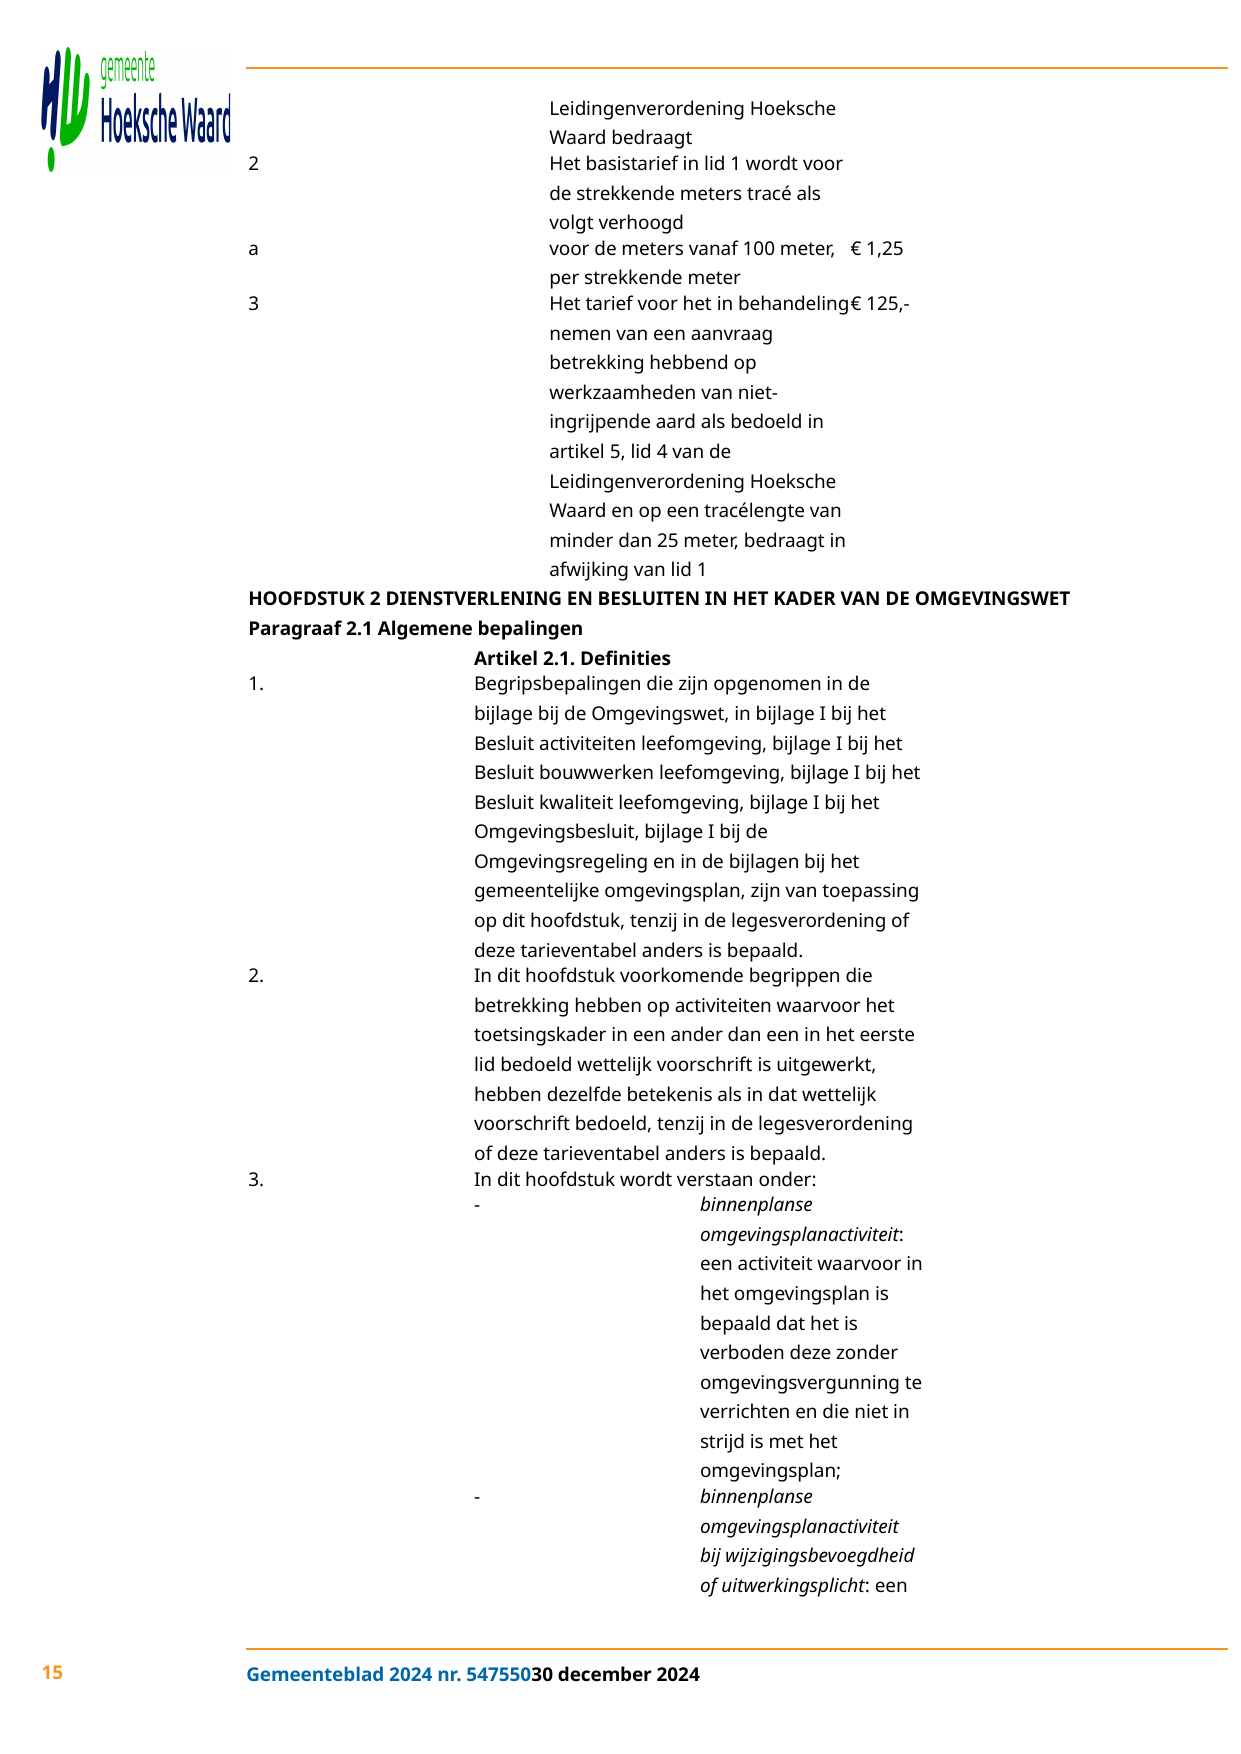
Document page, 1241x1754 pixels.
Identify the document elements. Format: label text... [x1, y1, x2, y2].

table_cell [850, 95, 1152, 150]
table_cell [248, 1191, 474, 1483]
table_cell voor de meters vanaf 100 meter, per strekkende meter [549, 235, 850, 290]
table_cell [926, 1484, 1152, 1598]
table_cell 2. [248, 963, 474, 1166]
table_header [926, 645, 1152, 671]
table_cell [926, 1166, 1152, 1191]
table_cell € 1,25 [850, 235, 1152, 290]
table_cell Leidingenverordening Hoeksche Waard bedraagt [549, 95, 850, 150]
table_cell [926, 963, 1152, 1166]
table_cell a [248, 235, 549, 290]
table_cell 3 [248, 290, 549, 582]
table_cell [248, 95, 549, 150]
table_cell 1. [248, 671, 474, 962]
table_header [248, 645, 474, 671]
table_cell [926, 1191, 1152, 1483]
text Paragraaf 2.1 Algemene bepalingen [248, 615, 1152, 641]
table_cell - [474, 1191, 700, 1483]
table_cell € 125,- [850, 290, 1152, 582]
table_cell - [474, 1484, 700, 1598]
table_cell 2 [248, 150, 549, 235]
table_cell [850, 150, 1152, 235]
table_cell In dit hoofdstuk voorkomende begrippen die betrekking hebben op activiteiten waarvoor het toetsingskader in een ander dan een in het eerste lid bedoeld wettelijk voorschrift is uitgewerkt, hebben dezelfde betekenis als in dat wettelijk voorschrift bedoeld, tenzij in de legesverordening of deze tarieventabel anders is bepaald. [474, 963, 926, 1166]
table_cell Het basistarief in lid 1 wordt voor de strekkende meters tracé als volgt verhoogd [549, 150, 850, 235]
table_cell [248, 1484, 474, 1598]
text HOOFDSTUK 2 DIENSTVERLENING EN BESLUITEN IN HET KADER VAN DE OMGEVINGSWET [248, 586, 1152, 611]
table_header Artikel 2.1. Definities [474, 645, 926, 671]
table_cell binnenplanse omgevingsplanactiviteit: een activiteit waarvoor in het omgevingsplan is bepaald dat het is verboden deze zonder omgevingsvergunning te verrichten en die niet in strijd is met het omgevingsplan; [700, 1191, 926, 1483]
table_cell Begripsbepalingen die zijn opgenomen in de bijlage bij de Omgevingswet, in bijlage I bij het Besluit activiteiten leefomgeving, bijlage I bij het Besluit bouwwerken leefomgeving, bijlage I bij het Besluit kwaliteit leefomgeving, bijlage I bij het Omgevingsbesluit, bijlage I bij de Omgevingsregeling en in de bijlagen bij het gemeentelijke omgevingsplan, zijn van toepassing op dit hoofdstuk, tenzij in de legesverordening of deze tarieventabel anders is bepaald. [474, 671, 926, 962]
table_cell In dit hoofdstuk wordt verstaan onder: [474, 1166, 926, 1191]
table_cell Het tarief voor het in behandeling nemen van een aanvraag betrekking hebbend op werkzaamheden van niet-ingrijpende aard als bedoeld in artikel 5, lid 4 van de Leidingenverordening Hoeksche Waard en op een tracélengte van minder dan 25 meter, bedraagt in afwijking van lid 1 [549, 290, 850, 582]
picture [41, 47, 231, 172]
table_cell 3. [248, 1166, 474, 1191]
table_cell [926, 671, 1152, 962]
table_cell binnenplanse omgevingsplanactiviteit bij wijzigingsbevoegdheid of uitwerkingsplicht: een [700, 1484, 926, 1598]
